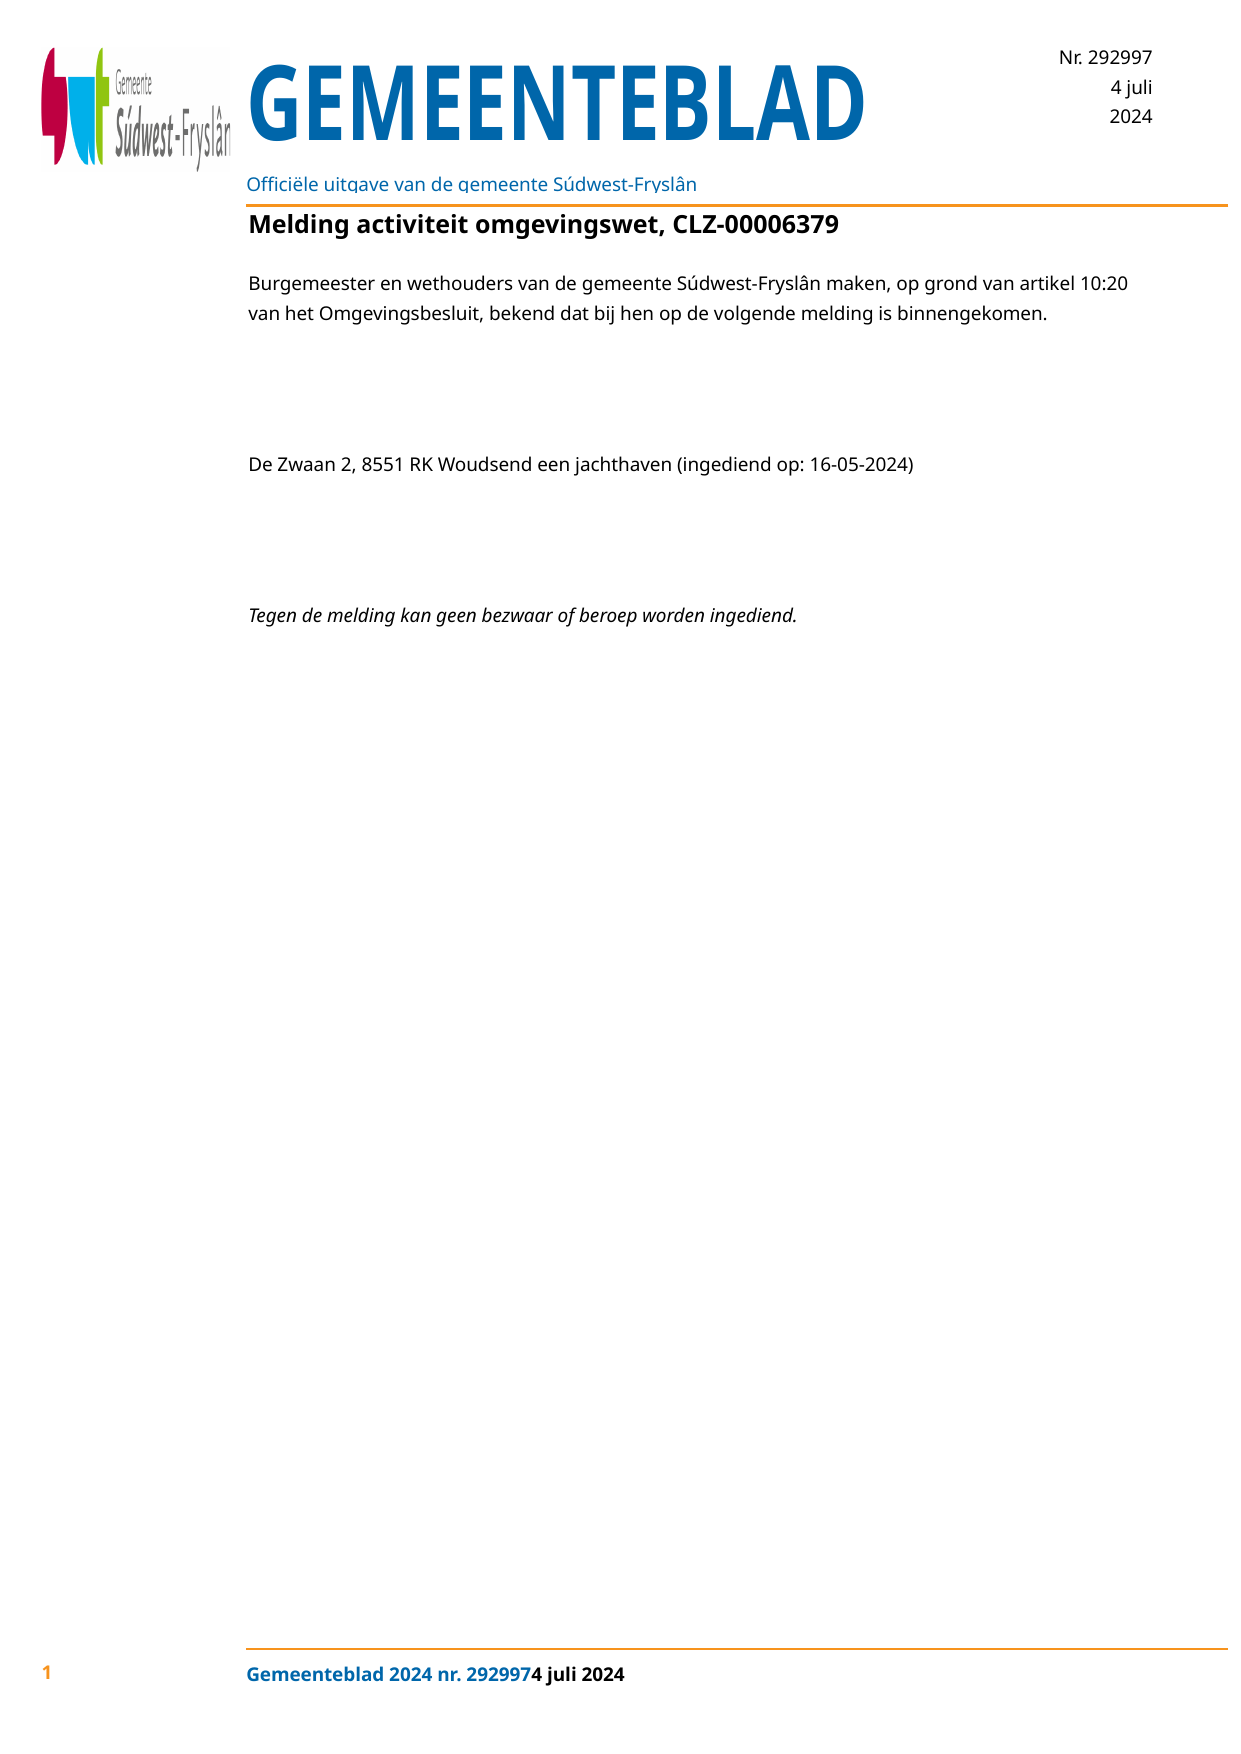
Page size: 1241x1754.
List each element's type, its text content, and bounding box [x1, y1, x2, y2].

text De Zwaan 2, 8551 RK Woudsend een jachthaven (ingediend op: 16-05-2024) [248, 451, 1152, 477]
picture [41, 47, 231, 172]
text Melding activiteit omgevingswet, CLZ-00006379 [248, 207, 1152, 241]
text Tegen de melding kan geen bezwaar of beroep worden ingediend. [248, 602, 1152, 628]
text Burgemeester en wethouders van de gemeente Súdwest-Fryslân maken, op grond van artikel 10:20 van het Omgevingsbesluit, bekend dat bij hen op de volgende melding is binnengekomen. [248, 270, 1152, 326]
